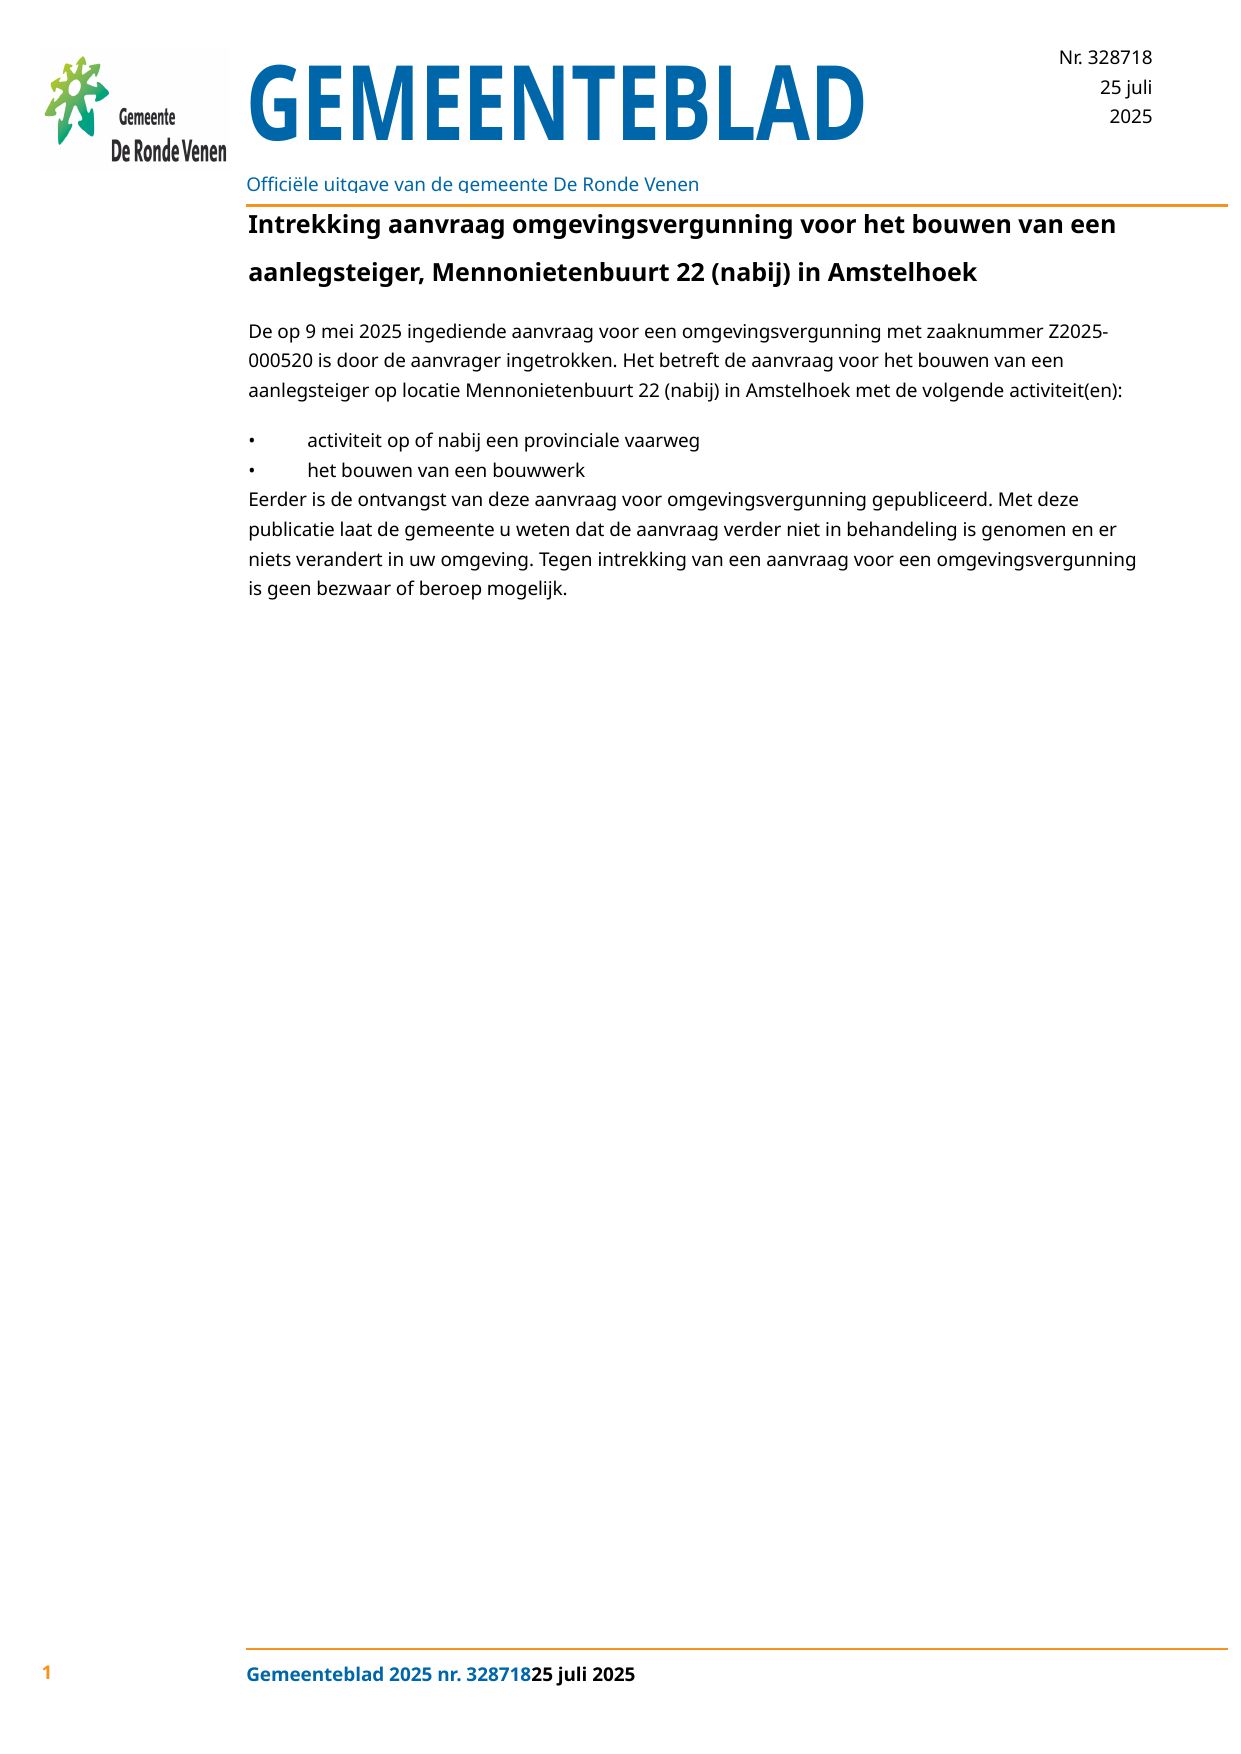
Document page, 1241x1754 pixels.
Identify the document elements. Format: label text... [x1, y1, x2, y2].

text Eerder is de ontvangst van deze aanvraag voor omgevingsvergunning gepubliceerd. Met deze publicatie laat de gemeente u weten dat de aanvraag verder niet in behandeling is genomen en er niets verandert in uw omgeving. Tegen intrekking van een aanvraag voor een omgevingsvergunning is geen bezwaar of beroep mogelijk. [248, 487, 1152, 601]
picture [41, 47, 231, 172]
list activiteit op of nabij een provinciale vaarweg [248, 427, 1152, 453]
text De op 9 mei 2025 ingediende aanvraag voor een omgevingsvergunning met zaaknummer Z2025-000520 is door de aanvrager ingetrokken. Het betreft de aanvraag voor het bouwen van een aanlegsteiger op locatie Mennonietenbuurt 22 (nabij) in Amstelhoek met de volgende activiteit(en): [248, 318, 1152, 403]
text Intrekking aanvraag omgevingsvergunning voor het bouwen van een aanlegsteiger, Mennonietenbuurt 22 (nabij) in Amstelhoek [248, 207, 1152, 288]
list het bouwen van een bouwwerk [248, 457, 1152, 483]
